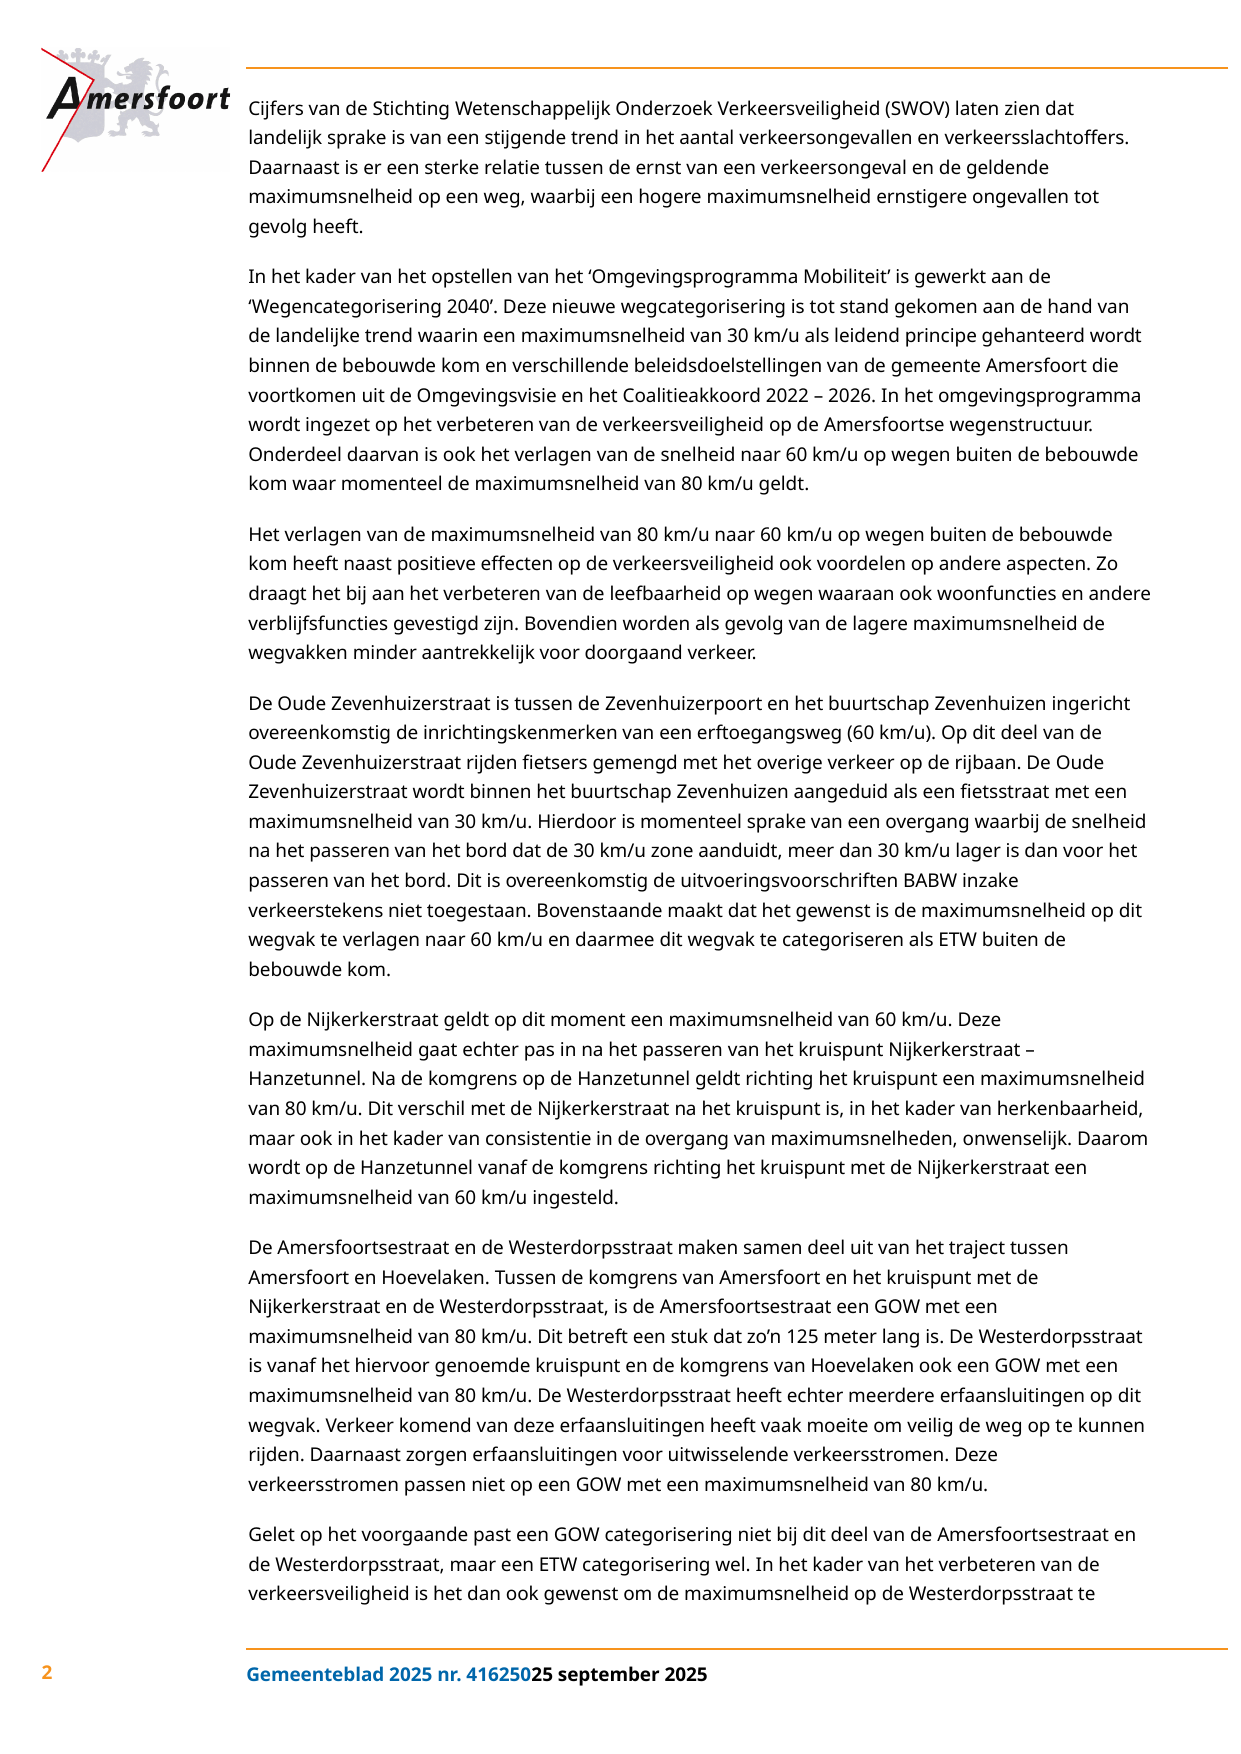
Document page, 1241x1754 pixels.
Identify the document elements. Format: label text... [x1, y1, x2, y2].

text De Oude Zevenhuizerstraat is tussen de Zevenhuizerpoort en het buurtschap Zevenhuizen ingericht overeenkomstig de inrichtingskenmerken van een erftoegangsweg (60 km/u). Op dit deel van de Oude Zevenhuizerstraat rijden fietsers gemengd met het overige verkeer op de rijbaan. De Oude Zevenhuizerstraat wordt binnen het buurtschap Zevenhuizen aangeduid als een fietsstraat met een maximumsnelheid van 30 km/u. Hierdoor is momenteel sprake van een overgang waarbij de snelheid na het passeren van het bord dat de 30 km/u zone aanduidt, meer dan 30 km/u lager is dan voor het passeren van het bord. Dit is overeenkomstig de uitvoeringsvoorschriften BABW inzake verkeerstekens niet toegestaan. Bovenstaande maakt dat het gewenst is de maximumsnelheid op dit wegvak te verlagen naar 60 km/u en daarmee dit wegvak te categoriseren als ETW buiten de bebouwde kom. [248, 690, 1152, 982]
text De Amersfoortsestraat en de Westerdorpsstraat maken samen deel uit van het traject tussen Amersfoort en Hoevelaken. Tussen de komgrens van Amersfoort en het kruispunt met de Nijkerkerstraat en de Westerdorpsstraat, is de Amersfoortsestraat een GOW met een maximumsnelheid van 80 km/u. Dit betreft een stuk dat zo’n 125 meter lang is. De Westerdorpsstraat is vanaf het hiervoor genoemde kruispunt en de komgrens van Hoevelaken ook een GOW met een maximumsnelheid van 80 km/u. De Westerdorpsstraat heeft echter meerdere erfaansluitingen op dit wegvak. Verkeer komend van deze erfaansluitingen heeft vaak moeite om veilig de weg op te kunnen rijden. Daarnaast zorgen erfaansluitingen voor uitwisselende verkeersstromen. Deze verkeersstromen passen niet op een GOW met een maximumsnelheid van 80 km/u. [248, 1234, 1152, 1497]
text Het verlagen van de maximumsnelheid van 80 km/u naar 60 km/u op wegen buiten de bebouwde kom heeft naast positieve effecten op de verkeersveiligheid ook voordelen op andere aspecten. Zo draagt het bij aan het verbeteren van de leefbaarheid op wegen waaraan ook woonfuncties en andere verblijfsfuncties gevestigd zijn. Bovendien worden als gevolg van de lagere maximumsnelheid de wegvakken minder aantrekkelijk voor doorgaand verkeer. [248, 521, 1152, 665]
text Op de Nijkerkerstraat geldt op dit moment een maximumsnelheid van 60 km/u. Deze maximumsnelheid gaat echter pas in na het passeren van het kruispunt Nijkerkerstraat – Hanzetunnel. Na de komgrens op de Hanzetunnel geldt richting het kruispunt een maximumsnelheid van 80 km/u. Dit verschil met de Nijkerkerstraat na het kruispunt is, in het kader van herkenbaarheid, maar ook in het kader van consistentie in de overgang van maximumsnelheden, onwenselijk. Daarom wordt op de Hanzetunnel vanaf de komgrens richting het kruispunt met de Nijkerkerstraat een maximumsnelheid van 60 km/u ingesteld. [248, 1006, 1152, 1210]
picture [41, 47, 231, 172]
text Gelet op het voorgaande past een GOW categorisering niet bij dit deel van de Amersfoortsestraat en de Westerdorpsstraat, maar een ETW categorisering wel. In het kader van het verbeteren van de verkeersveiligheid is het dan ook gewenst om de maximumsnelheid op de Westerdorpsstraat te [248, 1521, 1152, 1606]
text Cijfers van de Stichting Wetenschappelijk Onderzoek Verkeersveiligheid (SWOV) laten zien dat landelijk sprake is van een stijgende trend in het aantal verkeersongevallen en verkeersslachtoffers. Daarnaast is er een sterke relatie tussen de ernst van een verkeersongeval en de geldende maximumsnelheid op een weg, waarbij een hogere maximumsnelheid ernstigere ongevallen tot gevolg heeft. [248, 95, 1152, 239]
text In het kader van het opstellen van het ‘Omgevingsprogramma Mobiliteit’ is gewerkt aan de ‘Wegencategorisering 2040’. Deze nieuwe wegcategorisering is tot stand gekomen aan de hand van de landelijke trend waarin een maximumsnelheid van 30 km/u als leidend principe gehanteerd wordt binnen de bebouwde kom en verschillende beleidsdoelstellingen van de gemeente Amersfoort die voortkomen uit de Omgevingsvisie en het Coalitieakkoord 2022 – 2026. In het omgevingsprogramma wordt ingezet op het verbeteren van de verkeersveiligheid op de Amersfoortse wegenstructuur. Onderdeel daarvan is ook het verlagen van de snelheid naar 60 km/u op wegen buiten de bebouwde kom waar momenteel de maximumsnelheid van 80 km/u geldt. [248, 263, 1152, 496]
